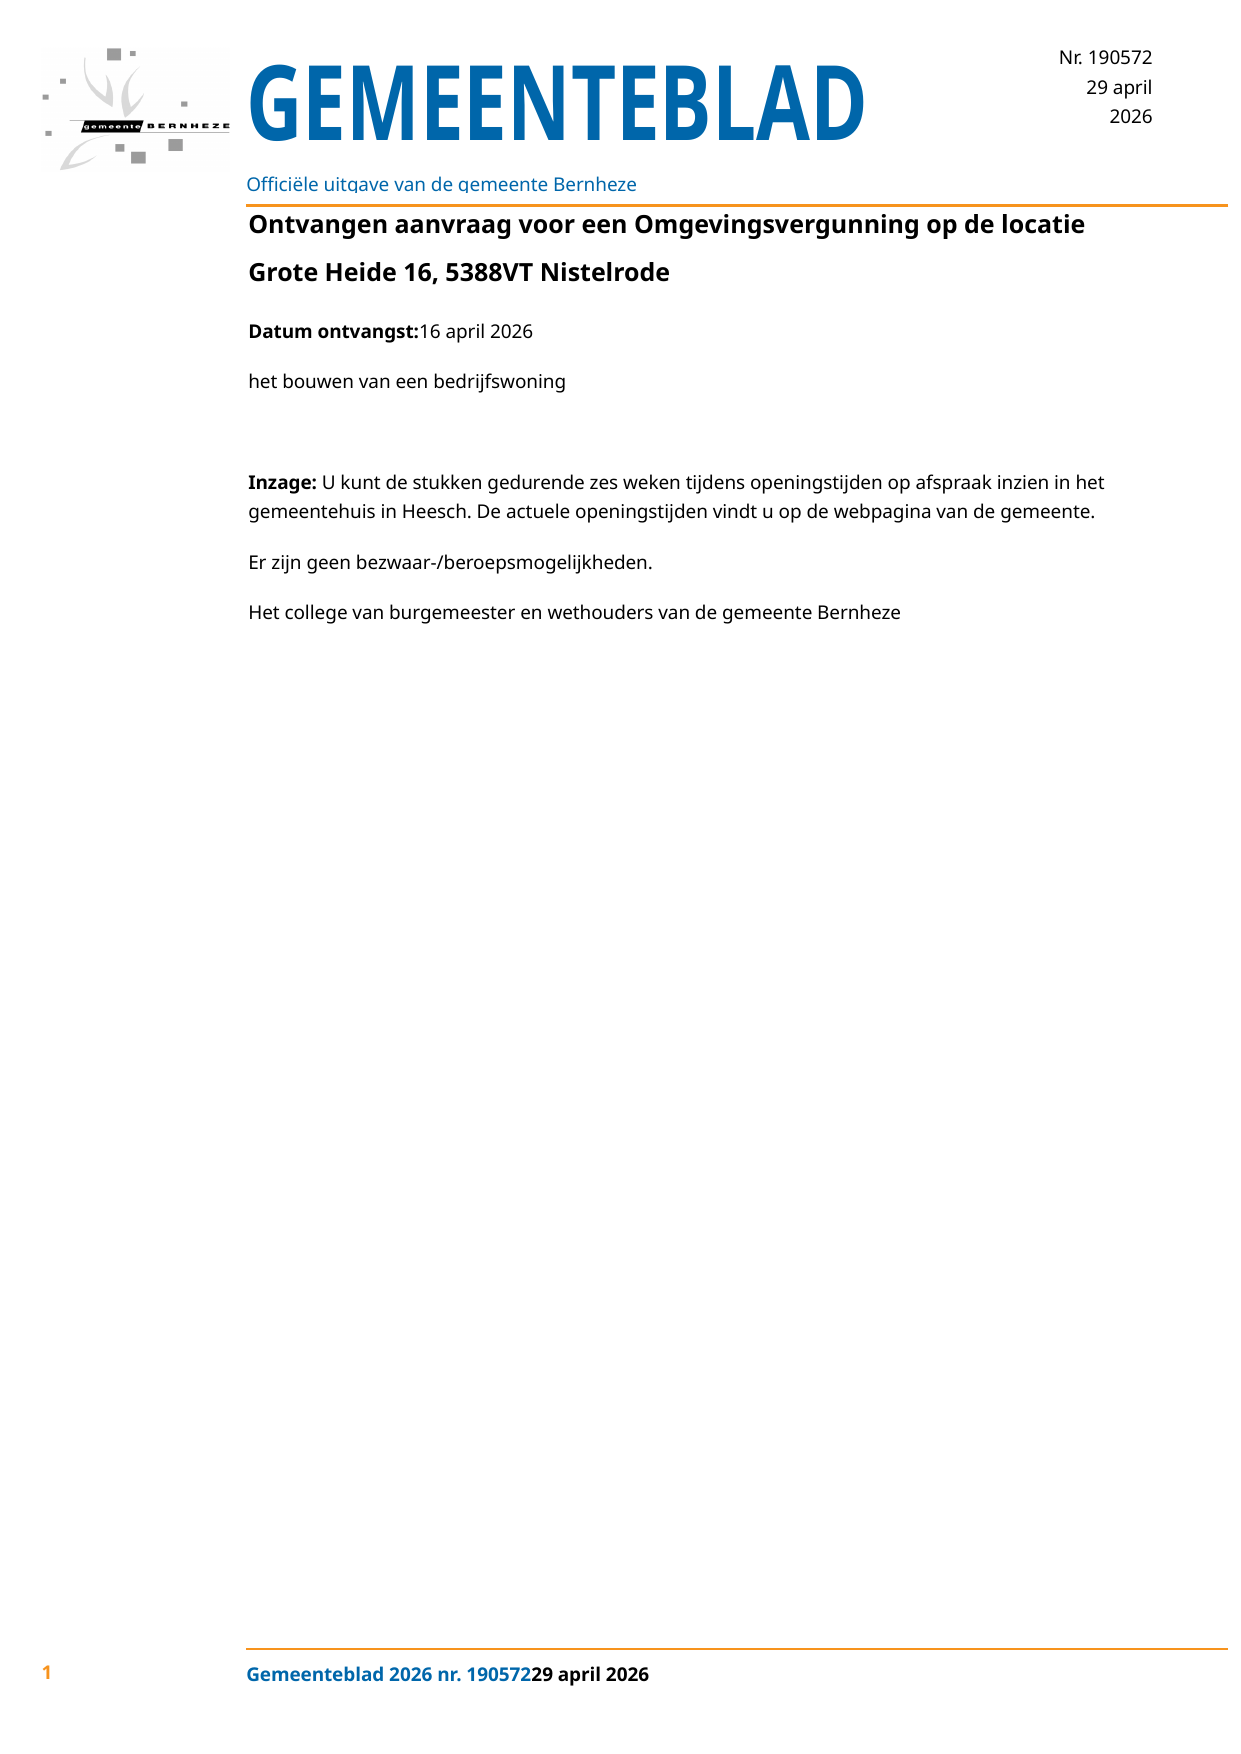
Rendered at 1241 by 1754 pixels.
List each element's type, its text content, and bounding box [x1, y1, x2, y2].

text Datum ontvangst:16 april 2026 [248, 318, 1152, 344]
picture [41, 47, 231, 172]
text het bouwen van een bedrijfswoning [248, 368, 1152, 394]
text Er zijn geen bezwaar-/beroepsmogelijkheden. [248, 549, 1152, 575]
text Het college van burgemeester en wethouders van de gemeente Bernheze [248, 599, 1152, 625]
text Inzage: U kunt de stukken gedurende zes weken tijdens openingstijden op afspraak inzien in het gemeentehuis in Heesch. De actuele openingstijden vindt u op de webpagina van de gemeente. [248, 469, 1152, 524]
text Ontvangen aanvraag voor een Omgevingsvergunning op de locatie Grote Heide 16, 5388VT Nistelrode [248, 207, 1152, 288]
